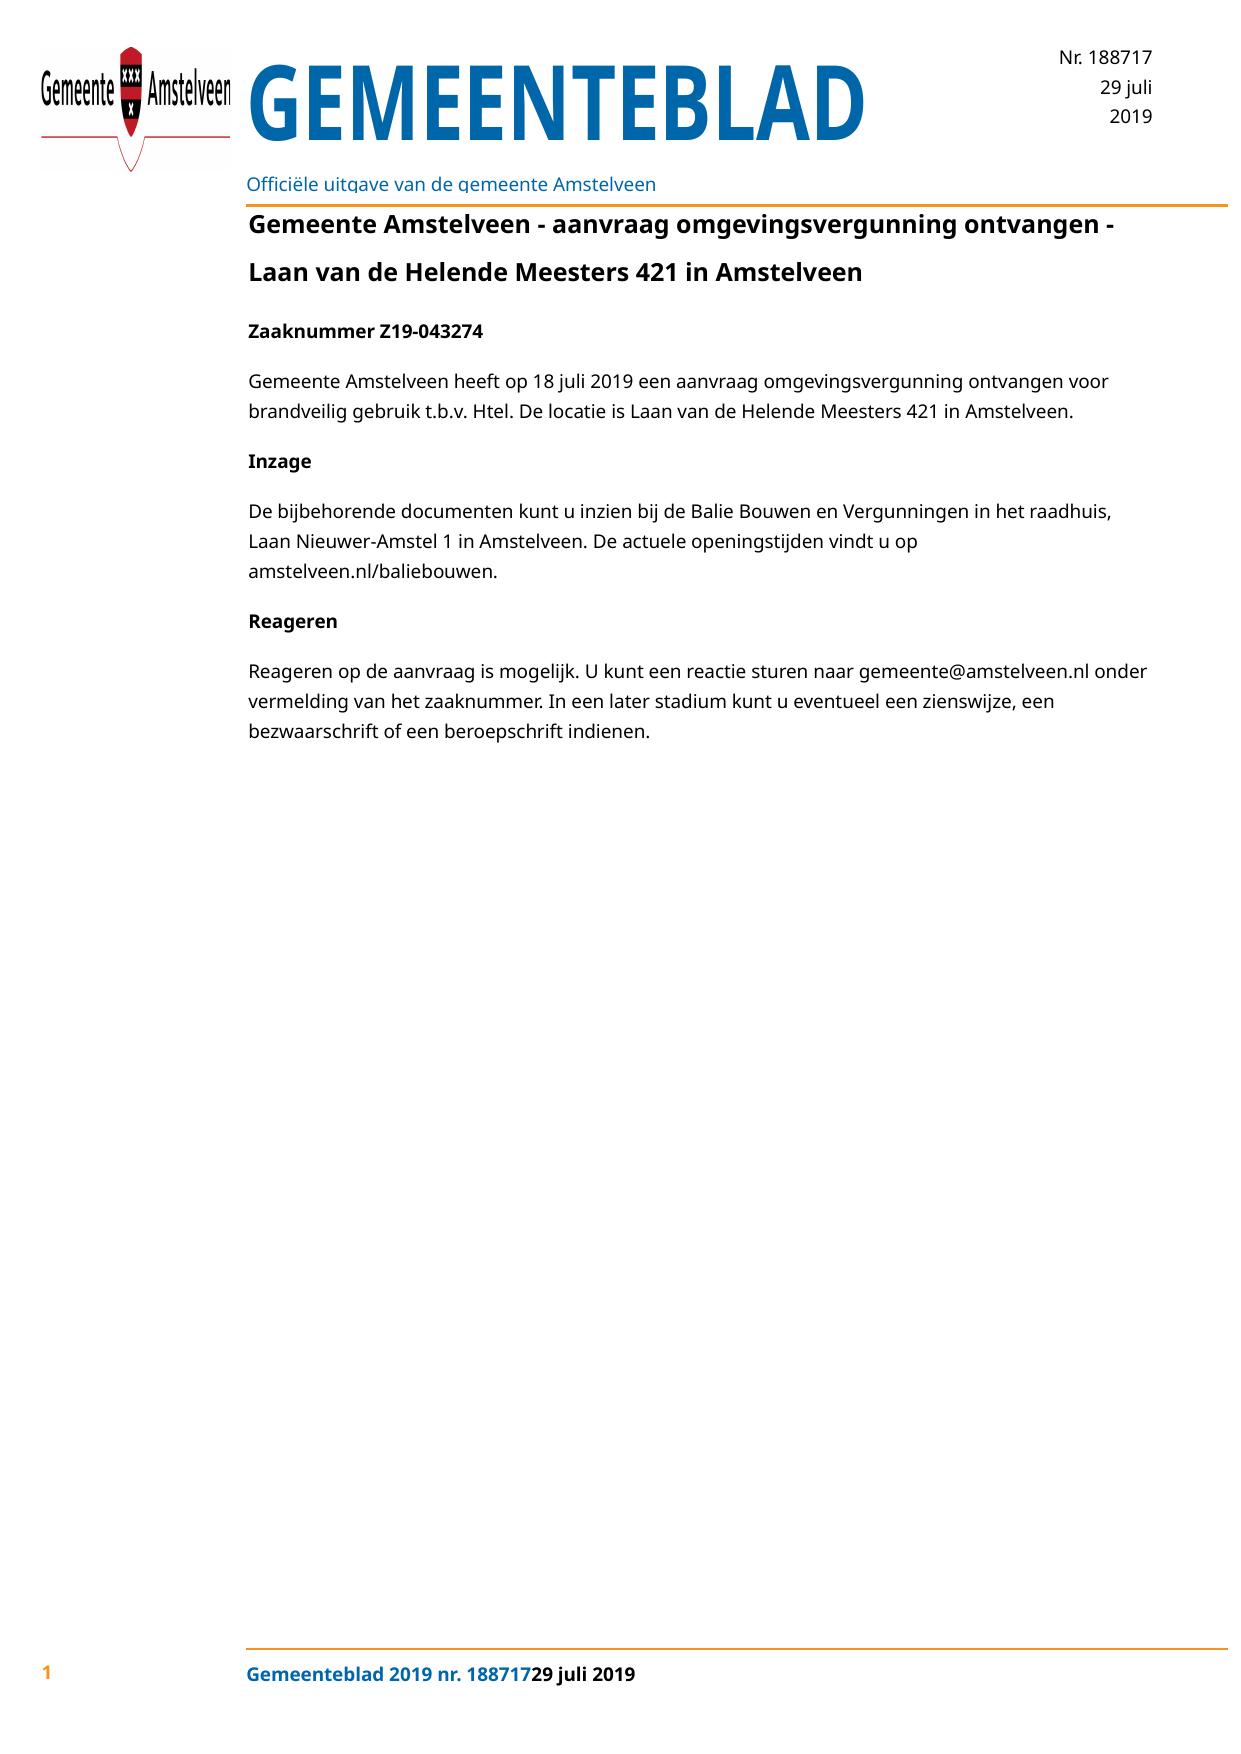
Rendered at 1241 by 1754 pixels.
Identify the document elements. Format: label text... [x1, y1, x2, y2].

text Gemeente Amstelveen heeft op 18 juli 2019 een aanvraag omgevingsvergunning ontvangen voor brandveilig gebruik t.b.v. Htel. De locatie is Laan van de Helende Meesters 421 in Amstelveen. [248, 368, 1152, 424]
text Reageren op de aanvraag is mogelijk. U kunt een reactie sturen naar gemeente@amstelveen.nl onder vermelding van het zaaknummer. In een later stadium kunt u eventueel een zienswijze, een bezwaarschrift of een beroepschrift indienen. [248, 659, 1152, 744]
picture [41, 47, 231, 172]
text Reageren [248, 608, 1152, 634]
text Inzage [248, 448, 1152, 474]
text Zaaknummer Z19-043274 [248, 318, 1152, 344]
text Gemeente Amstelveen - aanvraag omgevingsvergunning ontvangen - Laan van de Helende Meesters 421 in Amstelveen [248, 207, 1152, 288]
text De bijbehorende documenten kunt u inzien bij de Balie Bouwen en Vergunningen in het raadhuis, Laan Nieuwer-Amstel 1 in Amstelveen. De actuele openingstijden vindt u op amstelveen.nl/baliebouwen. [248, 499, 1152, 584]
